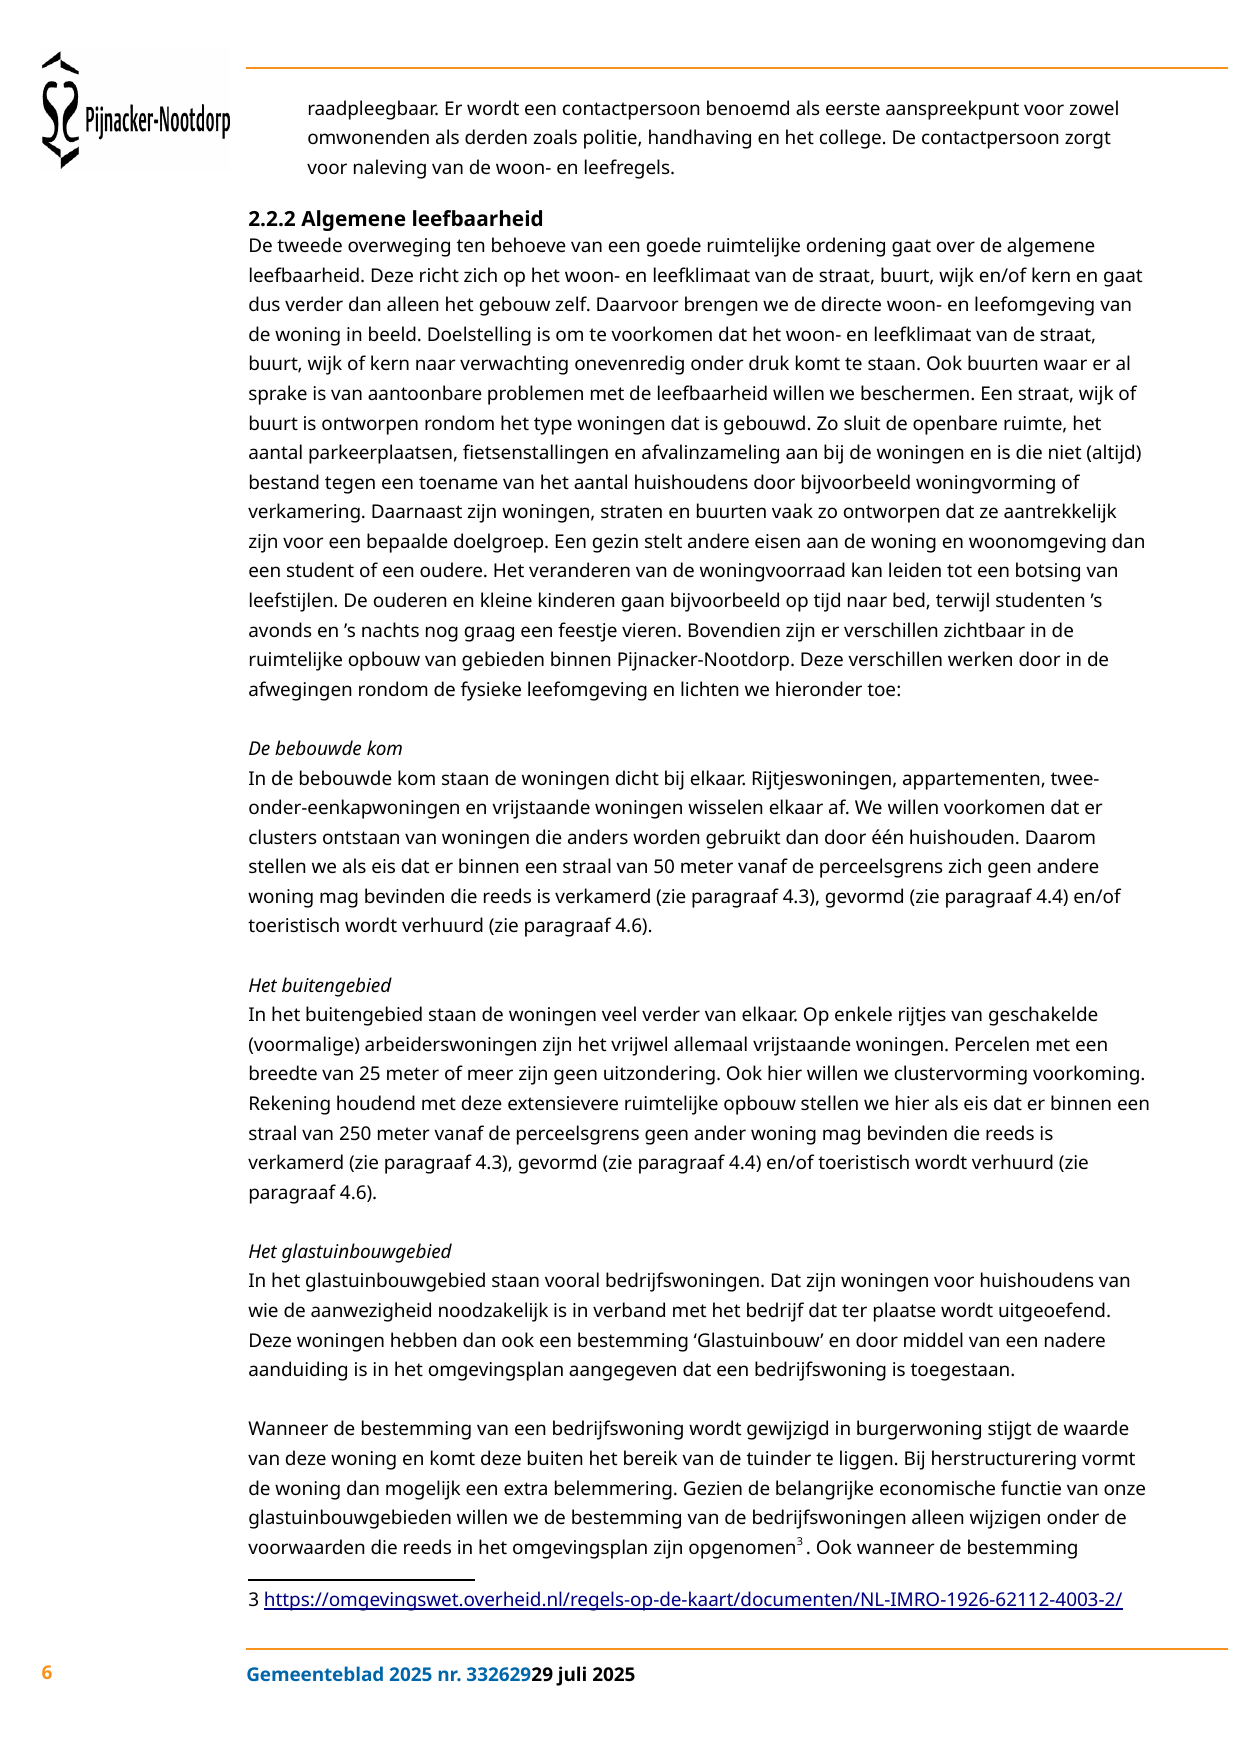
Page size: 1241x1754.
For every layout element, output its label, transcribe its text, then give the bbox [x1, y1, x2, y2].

text In de bebouwde kom staan de woningen dicht bij elkaar. Rijtjeswoningen, appartementen, twee-onder-eenkapwoningen en vrijstaande woningen wisselen elkaar af. We willen voorkomen dat er clusters ontstaan van woningen die anders worden gebruikt dan door één huishouden. Daarom stellen we als eis dat er binnen een straal van 50 meter vanaf de perceelsgrens zich geen andere woning mag bevinden die reeds is verkamerd (zie paragraaf 4.3), gevormd (zie paragraaf 4.4) en/of toeristisch wordt verhuurd (zie paragraaf 4.6). [248, 765, 1152, 938]
text Het buitengebied [248, 972, 1152, 997]
text Wanneer de bestemming van een bedrijfswoning wordt gewijzigd in burgerwoning stijgt de waarde van deze woning en komt deze buiten het bereik van de tuinder te liggen. Bij herstructurering vormt de woning dan mogelijk een extra belemmering. Gezien de belangrijke economische functie van onze glastuinbouwgebieden willen we de bestemming van de bedrijfswoningen alleen wijzigen onder de voorwaarden die reeds in het omgevingsplan zijn opgenomen. Ook wanneer de bestemming [248, 1416, 1152, 1559]
text De bebouwde kom [248, 735, 1152, 761]
text Het glastuinbouwgebied [248, 1238, 1152, 1264]
text 2.2.2 Algemene leefbaarheid [248, 204, 1152, 232]
picture [41, 47, 231, 172]
table_header raadpleegbaar. Er wordt een contactpersoon benoemd als eerste aanspreekpunt voor zowel omwonenden als derden zoals politie, handhaving en het college. De contactpersoon zorgt voor naleving van de woon- en leefregels. [248, 95, 1152, 180]
text In het buitengebied staan de woningen veel verder van elkaar. Op enkele rijtjes van geschakelde (voormalige) arbeiderswoningen zijn het vrijwel allemaal vrijstaande woningen. Percelen met een breedte van 25 meter of meer zijn geen uitzondering. Ook hier willen we clustervorming voorkoming. Rekening houdend met deze extensievere ruimtelijke opbouw stellen we hier als eis dat er binnen een straal van 250 meter vanaf de perceelsgrens geen ander woning mag bevinden die reeds is verkamerd (zie paragraaf 4.3), gevormd (zie paragraaf 4.4) en/of toeristisch wordt verhuurd (zie paragraaf 4.6). [248, 1001, 1152, 1204]
text https://omgevingswet.overheid.nl/regels-op-de-kaart/documenten/NL-IMRO-1926-62112-4003-2/ [248, 1586, 1152, 1612]
text De tweede overweging ten behoeve van een goede ruimtelijke ordening gaat over de algemene leefbaarheid. Deze richt zich op het woon- en leefklimaat van de straat, buurt, wijk en/of kern en gaat dus verder dan alleen het gebouw zelf. Daarvoor brengen we de directe woon- en leefomgeving van de woning in beeld. Doelstelling is om te voorkomen dat het woon- en leefklimaat van de straat, buurt, wijk of kern naar verwachting onevenredig onder druk komt te staan. Ook buurten waar er al sprake is van aantoonbare problemen met de leefbaarheid willen we beschermen. Een straat, wijk of buurt is ontworpen rondom het type woningen dat is gebouwd. Zo sluit de openbare ruimte, het aantal parkeerplaatsen, fietsenstallingen en afvalinzameling aan bij de woningen en is die niet (altijd) bestand tegen een toename van het aantal huishoudens door bijvoorbeeld woningvorming of verkamering. Daarnaast zijn woningen, straten en buurten vaak zo ontworpen dat ze aantrekkelijk zijn voor een bepaalde doelgroep. Een gezin stelt andere eisen aan de woning en woonomgeving dan een student of een oudere. Het veranderen van de woningvoorraad kan leiden tot een botsing van leefstijlen. De ouderen en kleine kinderen gaan bijvoorbeeld op tijd naar bed, terwijl studenten ’s avonds en ’s nachts nog graag een feestje vieren. Bovendien zijn er verschillen zichtbaar in de ruimtelijke opbouw van gebieden binnen Pijnacker-Nootdorp. Deze verschillen werken door in de afwegingen rondom de fysieke leefomgeving en lichten we hieronder toe: [248, 232, 1152, 702]
text In het glastuinbouwgebied staan vooral bedrijfswoningen. Dat zijn woningen voor huishoudens van wie de aanwezigheid noodzakelijk is in verband met het bedrijf dat ter plaatse wordt uitgeoefend. Deze woningen hebben dan ook een bestemming ‘Glastuinbouw’ en door middel van een nadere aanduiding is in het omgevingsplan aangegeven dat een bedrijfswoning is toegestaan. [248, 1268, 1152, 1382]
